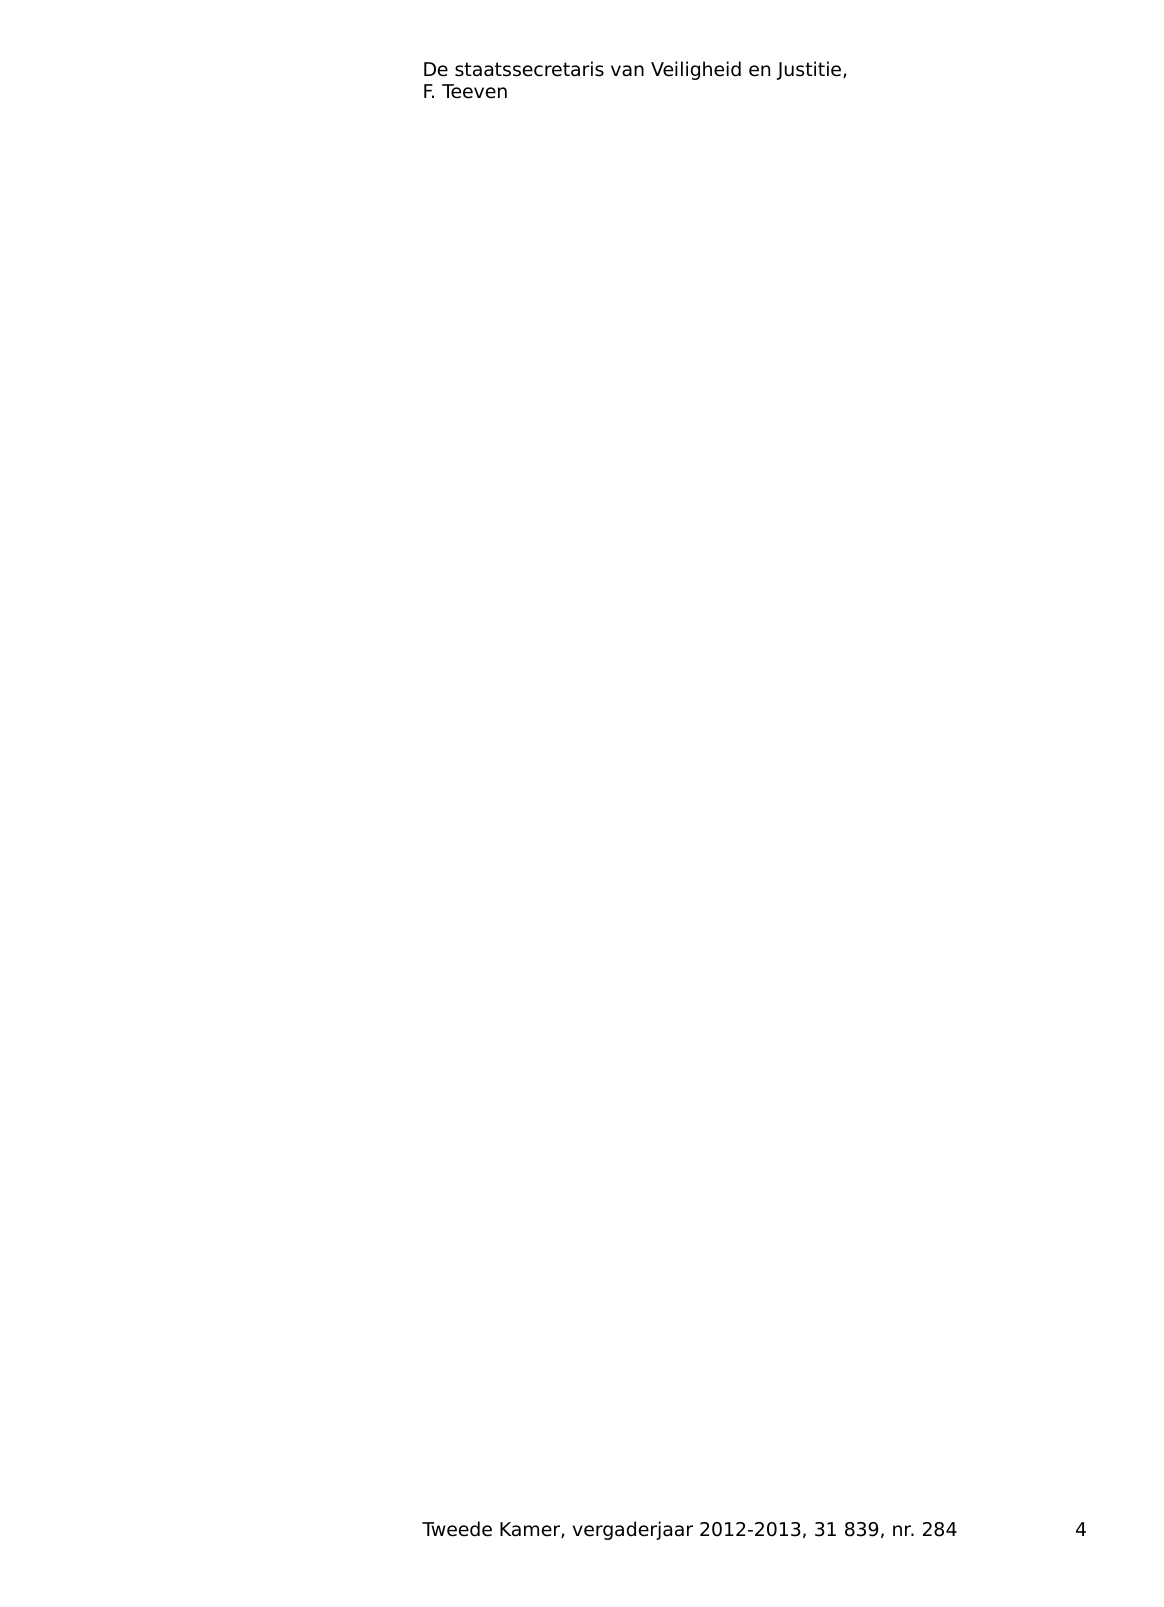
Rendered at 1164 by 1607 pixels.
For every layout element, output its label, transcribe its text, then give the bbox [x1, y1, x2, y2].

text De staatssecretaris van Veiligheid en Justitie, F. Teeven [422, 59, 1087, 103]
